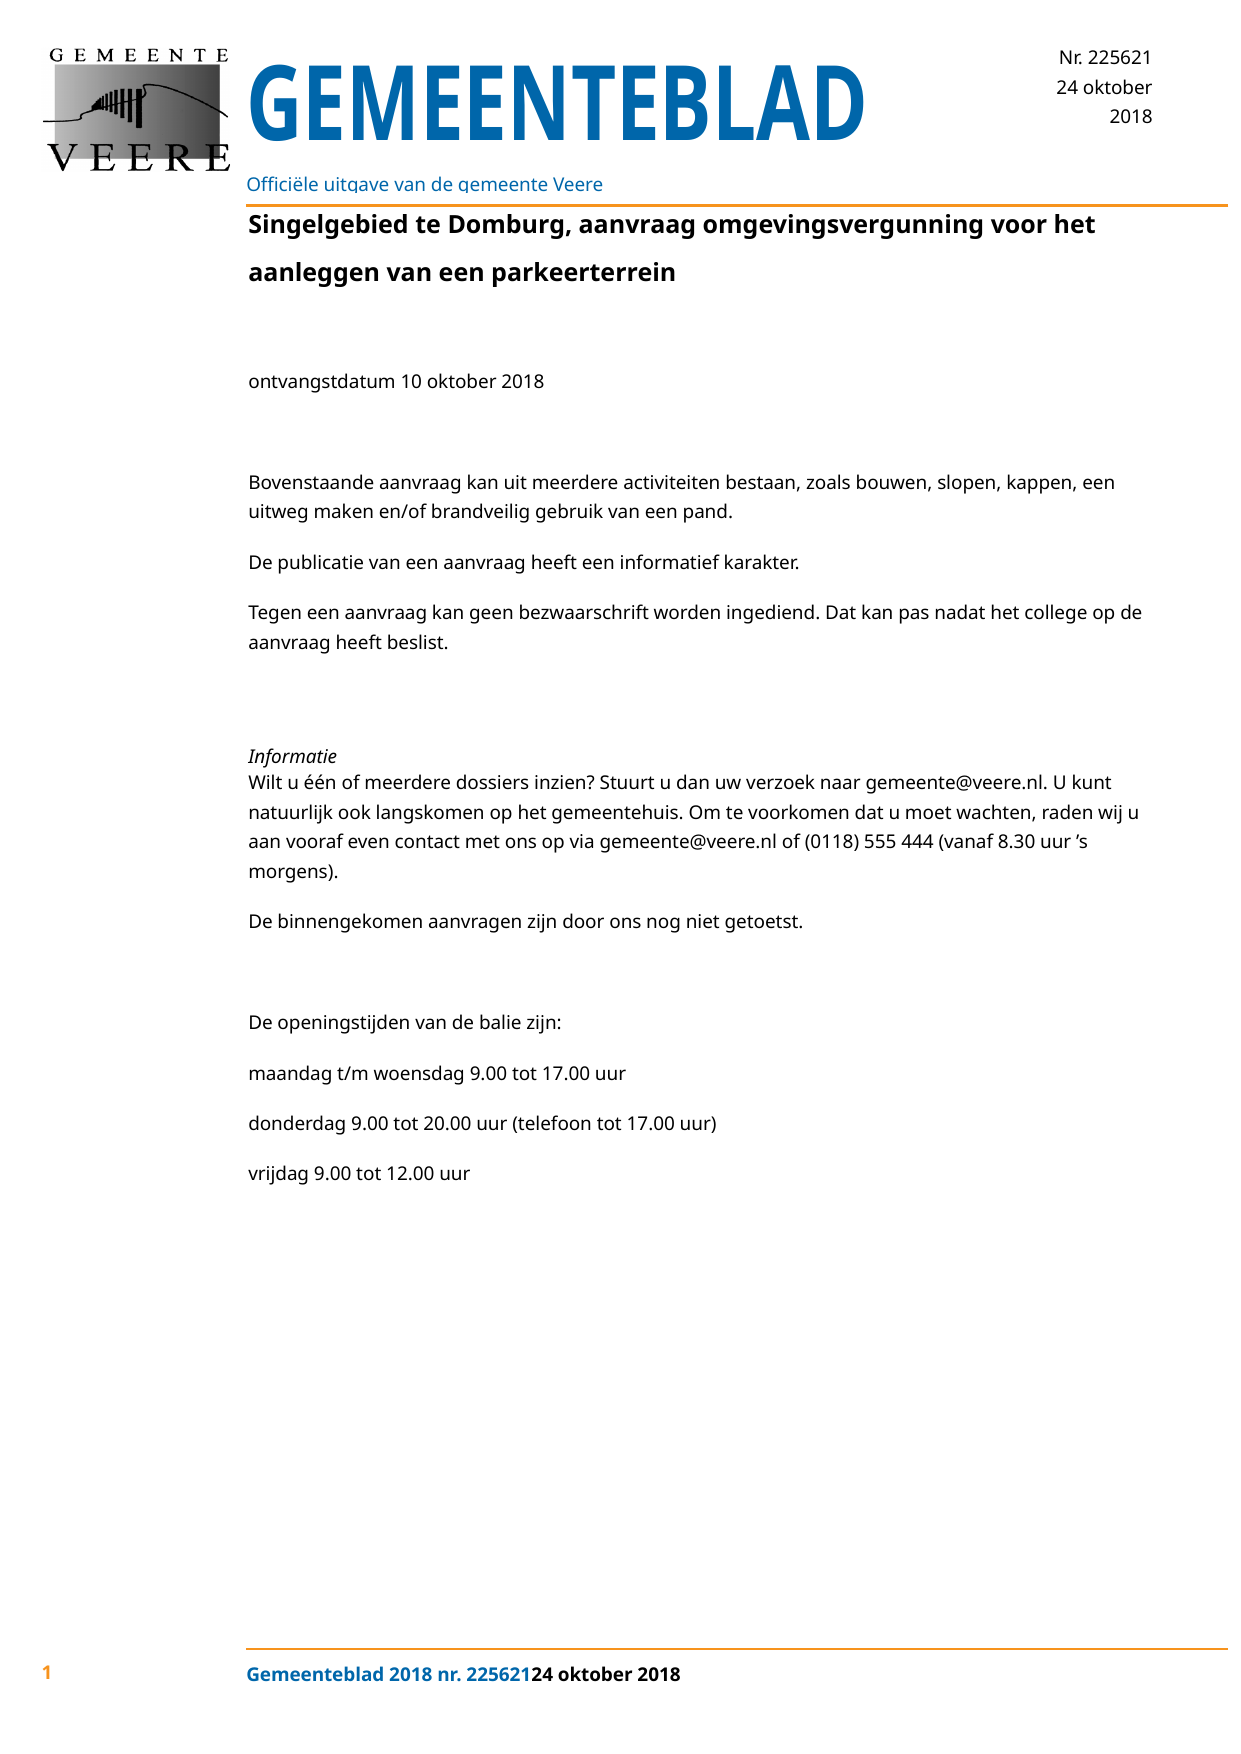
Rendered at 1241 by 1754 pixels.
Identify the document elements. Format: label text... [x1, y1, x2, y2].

picture [41, 47, 231, 172]
text Singelgebied te Domburg, aanvraag omgevingsvergunning voor het aanleggen van een parkeerterrein [248, 207, 1152, 288]
text ontvangstdatum 10 oktober 2018 [248, 368, 1152, 394]
text Informatie [248, 743, 1152, 769]
text De binnengekomen aanvragen zijn door ons nog niet getoetst. [248, 908, 1152, 934]
text donderdag 9.00 tot 20.00 uur (telefoon tot 17.00 uur) [248, 1110, 1152, 1136]
text Wilt u één of meerdere dossiers inzien? Stuurt u dan uw verzoek naar gemeente@veere.nl. U kunt natuurlijk ook langskomen op het gemeentehuis. Om te voorkomen dat u moet wachten, raden wij u aan vooraf even contact met ons op via gemeente@veere.nl of (0118) 555 444 (vanaf 8.30 uur ’s morgens). [248, 769, 1152, 884]
text De openingstijden van de balie zijn: [248, 1009, 1152, 1035]
text maandag t/m woensdag 9.00 tot 17.00 uur [248, 1060, 1152, 1085]
text De publicatie van een aanvraag heeft een informatief karakter. [248, 549, 1152, 575]
text Tegen een aanvraag kan geen bezwaarschrift worden ingediend. Dat kan pas nadat het college op de aanvraag heeft beslist. [248, 599, 1152, 655]
text Bovenstaande aanvraag kan uit meerdere activiteiten bestaan, zoals bouwen, slopen, kappen, een uitweg maken en/of brandveilig gebruik van een pand. [248, 469, 1152, 524]
text vrijdag 9.00 tot 12.00 uur [248, 1161, 1152, 1186]
